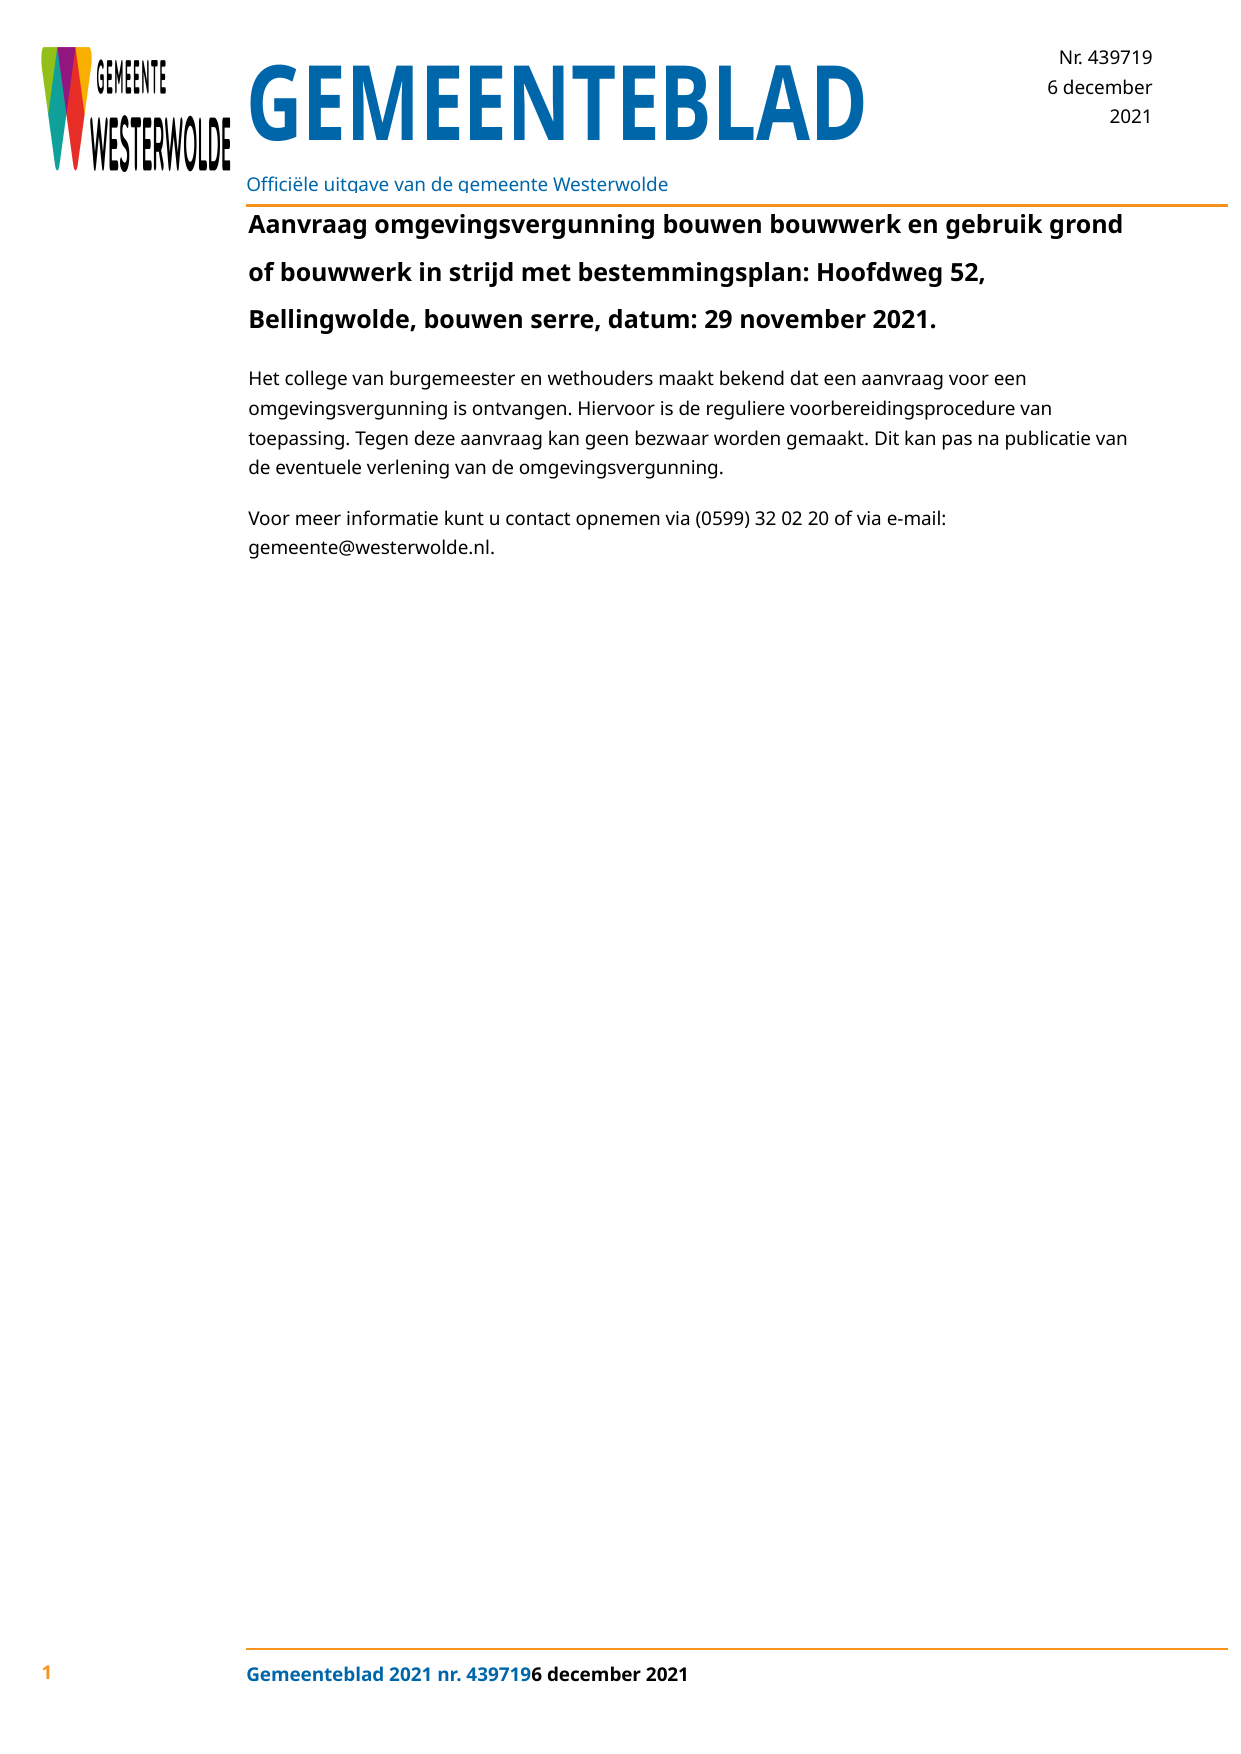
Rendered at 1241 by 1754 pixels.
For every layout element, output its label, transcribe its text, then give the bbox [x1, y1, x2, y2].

picture [41, 47, 231, 172]
text Voor meer informatie kunt u contact opnemen via (0599) 32 02 20 of via e-mail: gemeente@westerwolde.nl. [248, 505, 1152, 560]
text Aanvraag omgevingsvergunning bouwen bouwwerk en gebruik grond of bouwwerk in strijd met bestemmingsplan: Hoofdweg 52, Bellingwolde, bouwen serre, datum: 29 november 2021. [248, 207, 1152, 336]
text Het college van burgemeester en wethouders maakt bekend dat een aanvraag voor een omgevingsvergunning is ontvangen. Hiervoor is de reguliere voorbereidingsprocedure van toepassing. Tegen deze aanvraag kan geen bezwaar worden gemaakt. Dit kan pas na publicatie van de eventuele verlening van de omgevingsvergunning. [248, 366, 1152, 480]
